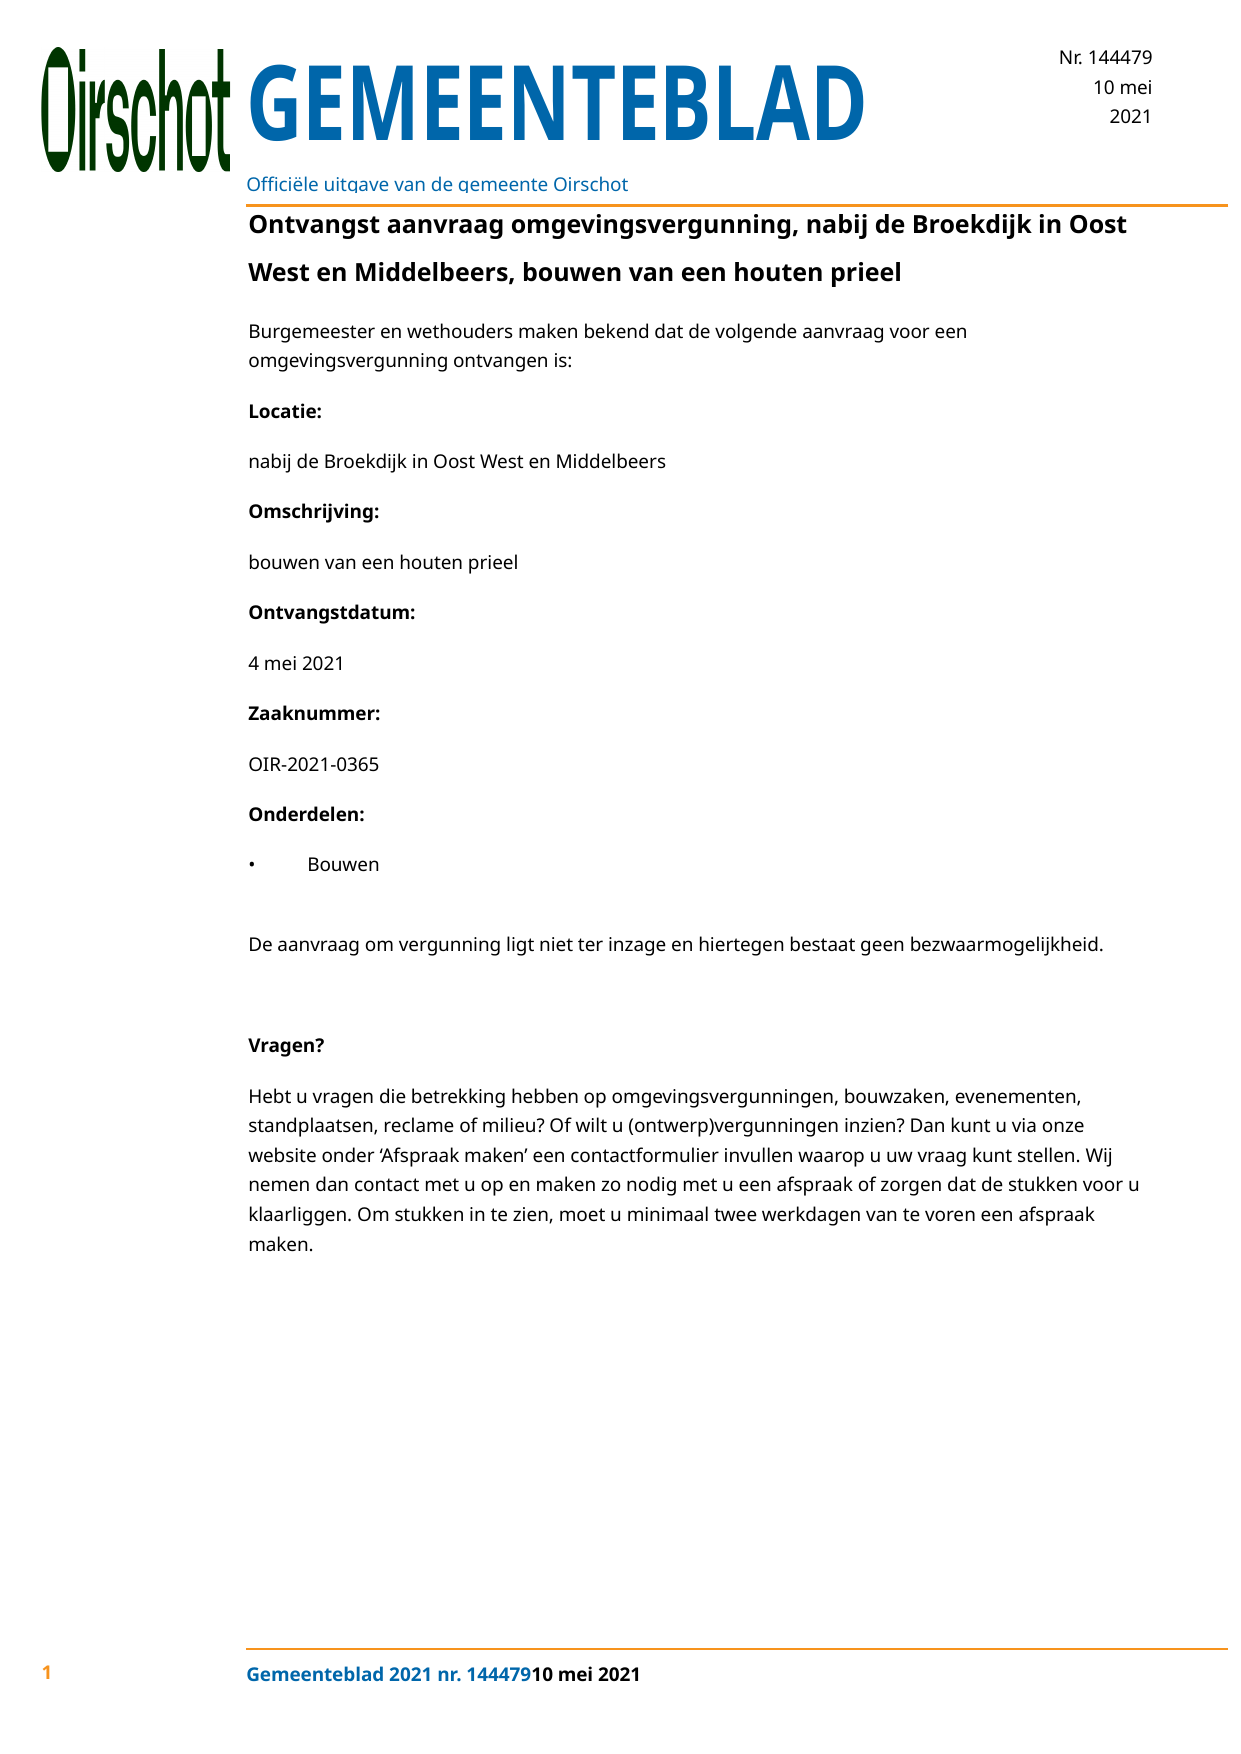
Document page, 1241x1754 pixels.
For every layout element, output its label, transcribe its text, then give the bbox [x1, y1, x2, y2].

text Ontvangst aanvraag omgevingsvergunning, nabij de Broekdijk in Oost West en Middelbeers, bouwen van een houten prieel [248, 207, 1152, 288]
text bouwen van een houten prieel [248, 549, 1152, 575]
text Zaaknummer: [248, 700, 1152, 726]
text Hebt u vragen die betrekking hebben op omgevingsvergunningen, bouwzaken, evenementen, standplaatsen, reclame of milieu? Of wilt u (ontwerp)vergunningen inzien? Dan kunt u via onze website onder ‘Afspraak maken’ een contactformulier invullen waarop u uw vraag kunt stellen. Wij nemen dan contact met u op en maken zo nodig met u een afspraak of zorgen dat de stukken voor u klaarliggen. Om stukken in te zien, moet u minimaal twee werkdagen van te voren een afspraak maken. [248, 1083, 1152, 1257]
text Onderdelen: [248, 801, 1152, 827]
text nabij de Broekdijk in Oost West en Middelbeers [248, 448, 1152, 474]
text Burgemeester en wethouders maken bekend dat de volgende aanvraag voor een omgevingsvergunning ontvangen is: [248, 318, 1152, 373]
picture [41, 47, 231, 172]
text Locatie: [248, 398, 1152, 424]
text 4 mei 2021 [248, 650, 1152, 676]
text Ontvangstdatum: [248, 599, 1152, 625]
list Bouwen [248, 852, 1152, 877]
text Vragen? [248, 1032, 1152, 1058]
text De aanvraag om vergunning ligt niet ter inzage en hiertegen bestaat geen bezwaarmogelijkheid. [248, 932, 1152, 957]
text Omschrijving: [248, 499, 1152, 524]
text OIR-2021-0365 [248, 751, 1152, 777]
